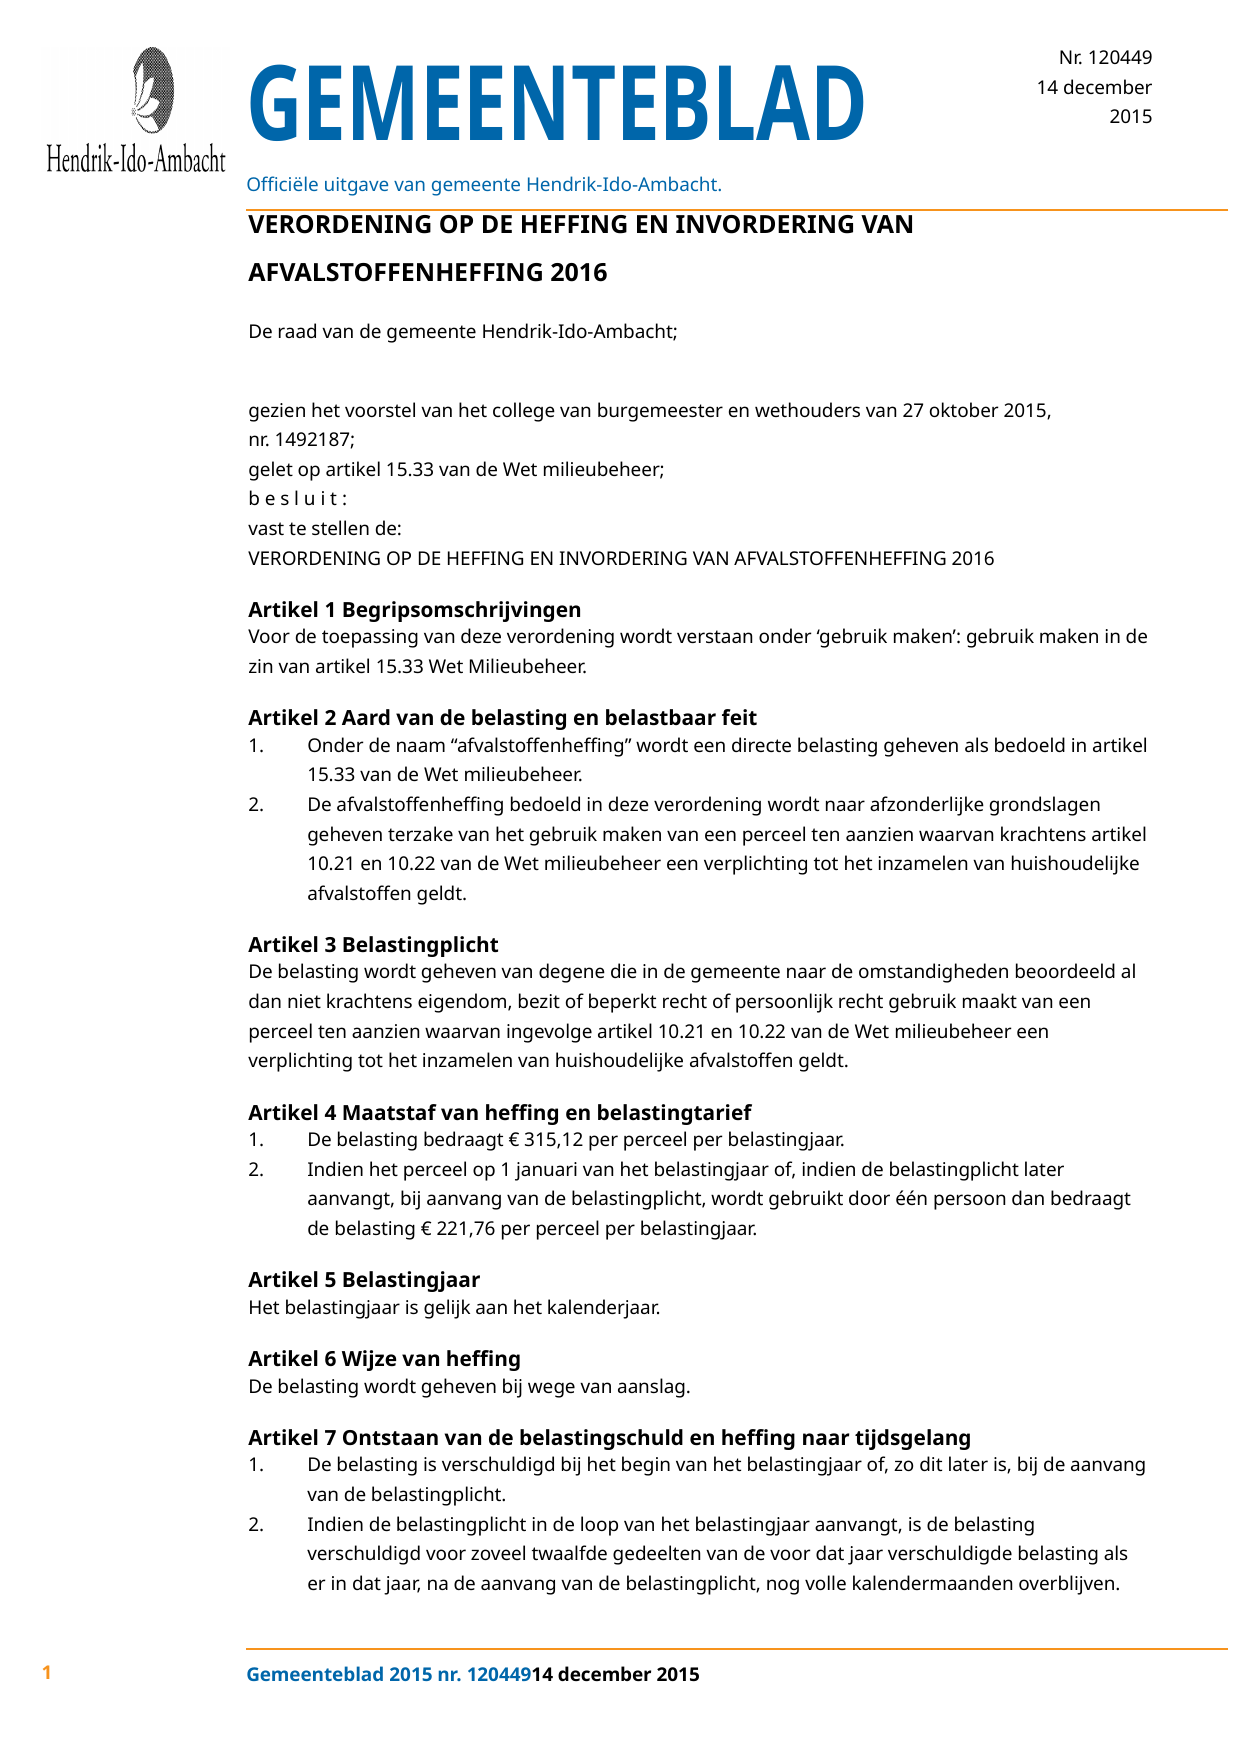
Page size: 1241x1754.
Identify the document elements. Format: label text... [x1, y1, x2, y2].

text VERORDENING OP DE HEFFING EN INVORDERING VAN AFVALSTOFFENHEFFING 2016 [248, 545, 1152, 570]
text Voor de toepassing van deze verordening wordt verstaan onder ‘gebruik maken’: gebruik maken in de zin van artikel 15.33 Wet Milieubeheer. [248, 623, 1152, 679]
text De belasting wordt geheven bij wege van aanslag. [248, 1373, 1152, 1398]
text De belasting wordt geheven van degene die in de gemeente naar de omstandigheden beoordeeld al dan niet krachtens eigendom, bezit of beperkt recht of persoonlijk recht gebruik maakt van een perceel ten aanzien waarvan ingevolge artikel 10.21 en 10.22 van de Wet milieubeheer een verplichting tot het inzamelen van huishoudelijke afvalstoffen geldt. [248, 959, 1152, 1073]
list Indien het perceel op 1 januari van het belastingjaar of, indien de belastingplicht later aanvangt, bij aanvang van de belastingplicht, wordt gebruikt door één persoon dan bedraagt de belasting € 221,76 per perceel per belastingjaar. [248, 1156, 1152, 1241]
text gelet op artikel 15.33 van de Wet milieubeheer; [248, 456, 1152, 482]
list Onder de naam “afvalstoffenheffing” wordt een directe belasting geheven als bedoeld in artikel 15.33 van de Wet milieubeheer. [248, 732, 1152, 787]
text Artikel 6 Wijze van heffing [248, 1344, 1152, 1373]
list De belasting bedraagt € 315,12 per perceel per belastingjaar. [248, 1126, 1152, 1152]
text VERORDENING OP DE HEFFING EN INVORDERING VAN AFVALSTOFFENHEFFING 2016 [248, 211, 1152, 288]
text Artikel 2 Aard van de belasting en belastbaar feit [248, 703, 1152, 732]
picture [41, 47, 231, 172]
text Artikel 7 Ontstaan van de belastingschuld en heffing naar tijdsgelang [248, 1423, 1152, 1452]
list De belasting is verschuldigd bij het begin van het belastingjaar of, zo dit later is, bij de aanvang van de belastingplicht. [248, 1452, 1152, 1507]
text De raad van de gemeente Hendrik-Ido-Ambacht; [248, 318, 1152, 344]
text b e s l u i t : [248, 486, 1152, 511]
text Artikel 5 Belastingjaar [248, 1266, 1152, 1294]
text vast te stellen de: [248, 515, 1152, 541]
text Het belastingjaar is gelijk aan het kalenderjaar. [248, 1294, 1152, 1320]
text Artikel 3 Belastingplicht [248, 930, 1152, 959]
text Artikel 4 Maatstaf van heffing en belastingtarief [248, 1098, 1152, 1126]
text nr. 1492187; [248, 426, 1152, 452]
list Indien de belastingplicht in de loop van het belastingjaar aanvangt, is de belasting verschuldigd voor zoveel twaalfde gedeelten van de voor dat jaar verschuldigde belasting als er in dat jaar, na de aanvang van de belastingplicht, nog volle kalendermaanden overblijven. [248, 1511, 1152, 1596]
text Artikel 1 Begripsomschrijvingen [248, 595, 1152, 623]
text gezien het voorstel van het college van burgemeester en wethouders van 27 oktober 2015, [248, 397, 1152, 422]
list De afvalstoffenheffing bedoeld in deze verordening wordt naar afzonderlijke grondslagen geheven terzake van het gebruik maken van een perceel ten aanzien waarvan krachtens artikel 10.21 en 10.22 van de Wet milieubeheer een verplichting tot het inzamelen van huishoudelijke afvalstoffen geldt. [248, 791, 1152, 906]
